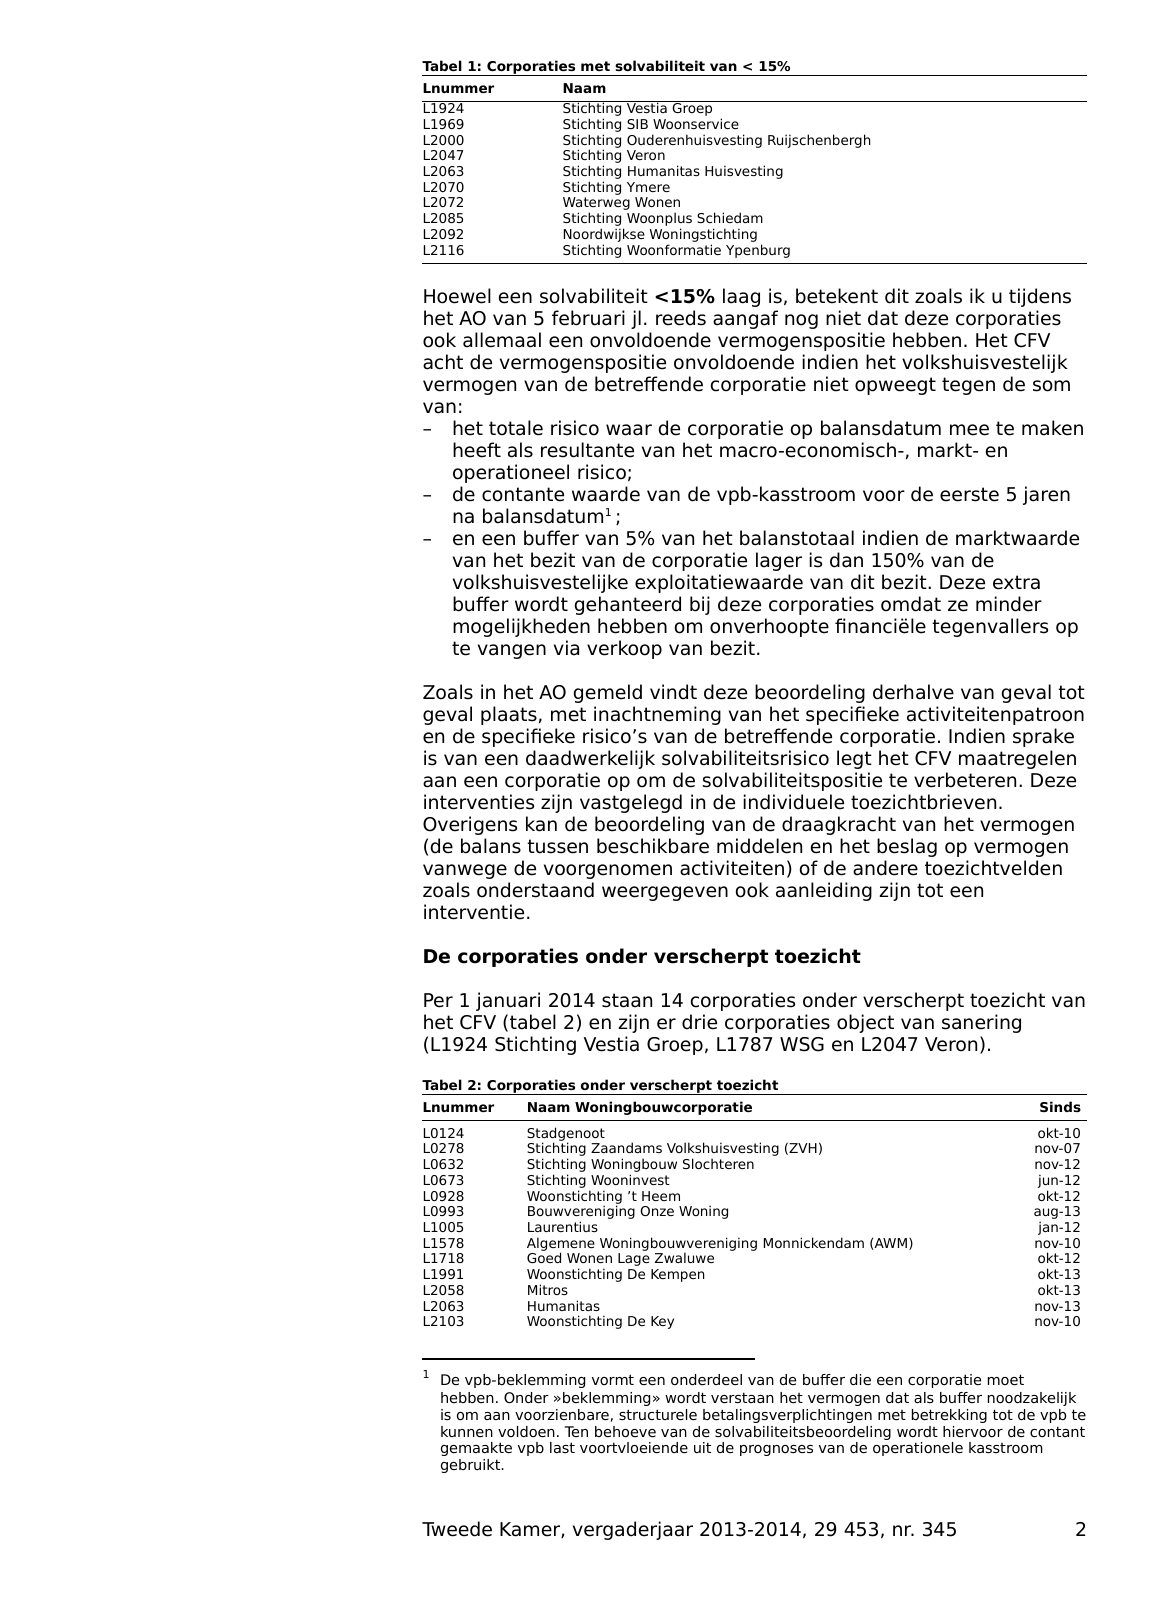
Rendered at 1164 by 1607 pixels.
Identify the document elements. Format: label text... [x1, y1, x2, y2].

table_cell Stichting Wooninvest [521, 1173, 982, 1188]
table_cell Naam Woningbouwcorporatie [521, 1095, 982, 1120]
table_cell nov-07 [982, 1141, 1087, 1157]
text – de contante waarde van de vpb-kasstroom voor de eerste 5 jaren na balansdatum; [422, 484, 1087, 528]
table_cell L2047 [422, 148, 556, 164]
table_cell nov-12 [982, 1157, 1087, 1173]
table_cell L2070 [422, 180, 556, 195]
table_cell okt-13 [982, 1283, 1087, 1298]
table_cell L0993 [422, 1204, 521, 1220]
table_cell L1718 [422, 1251, 521, 1267]
table_cell nov-10 [982, 1236, 1087, 1251]
table_cell Noordwijkse Woningstichting [556, 227, 1087, 242]
table_cell L0124 [422, 1121, 521, 1141]
table_cell L2063 [422, 164, 556, 179]
table_cell okt-12 [982, 1189, 1087, 1204]
table_cell L0278 [422, 1141, 521, 1157]
table_cell Stichting Ymere [556, 180, 1087, 195]
table_cell Stadgenoot [521, 1121, 982, 1141]
table_cell aug-13 [982, 1204, 1087, 1220]
table_cell L2063 [422, 1299, 521, 1314]
text – en een buffer van 5% van het balanstotaal indien de marktwaarde van het bezit van de corporatie lager is dan 150% van de volkshuisvestelijke exploitatiewaarde van dit bezit. Deze extra buffer wordt gehanteerd bij deze corporaties omdat ze minder mogelijkheden hebben om onverhoopte financiële tegenvallers op te vangen via verkoop van bezit. [422, 528, 1087, 660]
text De vpb-beklemming vormt een onderdeel van de buffer die een corporatie moet hebben. Onder »beklemming» wordt verstaan het vermogen dat als buffer noodzakelijk is om aan voorzienbare, structurele betalingsverplichtingen met betrekking tot de vpb te kunnen voldoen. Ten behoeve van de solvabiliteitsbeoordeling wordt hiervoor de contant gemaakte vpb last voortvloeiende uit de prognoses van de operationele kasstroom gebruikt. [422, 1368, 1087, 1474]
table_cell okt-13 [982, 1267, 1087, 1283]
table_cell L0632 [422, 1157, 521, 1173]
table_cell Stichting Woonplus Schiedam [556, 211, 1087, 227]
table_cell nov-10 [982, 1314, 1087, 1330]
table_cell Stichting Woningbouw Slochteren [521, 1157, 982, 1173]
table_cell L2000 [422, 133, 556, 148]
table_cell Algemene Woningbouwvereniging Monnickendam (AWM) [521, 1236, 982, 1251]
table_cell Stichting Zaandams Volkshuisvesting (ZVH) [521, 1141, 982, 1157]
table_cell Naam [556, 76, 1087, 101]
table_cell jan-12 [982, 1220, 1087, 1236]
subtitle De corporaties onder verscherpt toezicht [422, 946, 1087, 968]
table_cell Woonstichting De Kempen [521, 1267, 982, 1283]
table_cell L2058 [422, 1283, 521, 1298]
table_header Tabel 1: Corporaties met solvabiliteit van < 15% [422, 59, 1087, 75]
table_cell nov-13 [982, 1299, 1087, 1314]
table_cell Woonstichting De Key [521, 1314, 982, 1330]
text – het totale risico waar de corporatie op balansdatum mee te maken heeft als resultante van het macro-economisch-, markt- en operationeel risico; [422, 418, 1087, 484]
table_cell L0673 [422, 1173, 521, 1188]
table_cell L2116 [422, 243, 556, 263]
table_cell L1005 [422, 1220, 521, 1236]
text Zoals in het AO gemeld vindt deze beoordeling derhalve van geval tot geval plaats, met inachtneming van het specifieke activiteitenpatroon en de specifieke risico’s van de betreffende corporatie. Indien sprake is van een daadwerkelijk solvabiliteitsrisico legt het CFV maatregelen aan een corporatie op om de solvabiliteitspositie te verbeteren. Deze interventies zijn vastgelegd in de individuele toezichtbrieven. Overigens kan de beoordeling van de draagkracht van het vermogen (de balans tussen beschikbare middelen en het beslag op vermogen vanwege de voorgenomen activiteiten) of de andere toezichtvelden zoals onderstaand weergegeven ook aanleiding zijn tot een interventie. [422, 682, 1087, 924]
table_cell L1991 [422, 1267, 521, 1283]
table_cell Stichting Ouderenhuisvesting Ruijschenbergh [556, 133, 1087, 148]
table_cell okt-12 [982, 1251, 1087, 1267]
table_cell Lnummer [422, 76, 556, 101]
table_cell Stichting SIB Woonservice [556, 117, 1087, 132]
table_cell L1969 [422, 117, 556, 132]
table_cell Stichting Vestia Groep [556, 102, 1087, 117]
table_cell L2092 [422, 227, 556, 242]
table_cell Stichting Veron [556, 148, 1087, 164]
table_cell L2103 [422, 1314, 521, 1330]
table_cell Waterweg Wonen [556, 195, 1087, 211]
table_cell okt-10 [982, 1121, 1087, 1141]
table_cell Bouwvereniging Onze Woning [521, 1204, 982, 1220]
table_header Tabel 2: Corporaties onder verscherpt toezicht [422, 1078, 1087, 1094]
table_cell L2072 [422, 195, 556, 211]
text Hoewel een solvabiliteit <15% laag is, betekent dit zoals ik u tijdens het AO van 5 februari jl. reeds aangaf nog niet dat deze corporaties ook allemaal een onvoldoende vermogenspositie hebben. Het CFV acht de vermogenspositie onvoldoende indien het volkshuisvestelijk vermogen van de betreffende corporatie niet opweegt tegen de som van: [422, 286, 1087, 418]
table_cell Mitros [521, 1283, 982, 1298]
table_cell jun-12 [982, 1173, 1087, 1188]
table_cell Sinds [982, 1095, 1087, 1120]
table_cell L1578 [422, 1236, 521, 1251]
table_cell Lnummer [422, 1095, 521, 1120]
text Per 1 januari 2014 staan 14 corporaties onder verscherpt toezicht van het CFV (tabel 2) en zijn er drie corporaties object van sanering (L1924 Stichting Vestia Groep, L1787 WSG en L2047 Veron). [422, 990, 1087, 1056]
table_cell Goed Wonen Lage Zwaluwe [521, 1251, 982, 1267]
table_cell L0928 [422, 1189, 521, 1204]
table_cell Stichting Woonformatie Ypenburg [556, 243, 1087, 263]
table_cell L2085 [422, 211, 556, 227]
table_cell Stichting Humanitas Huisvesting [556, 164, 1087, 179]
table_cell L1924 [422, 102, 556, 117]
table_cell Laurentius [521, 1220, 982, 1236]
table_cell Woonstichting ’t Heem [521, 1189, 982, 1204]
table_cell Humanitas [521, 1299, 982, 1314]
